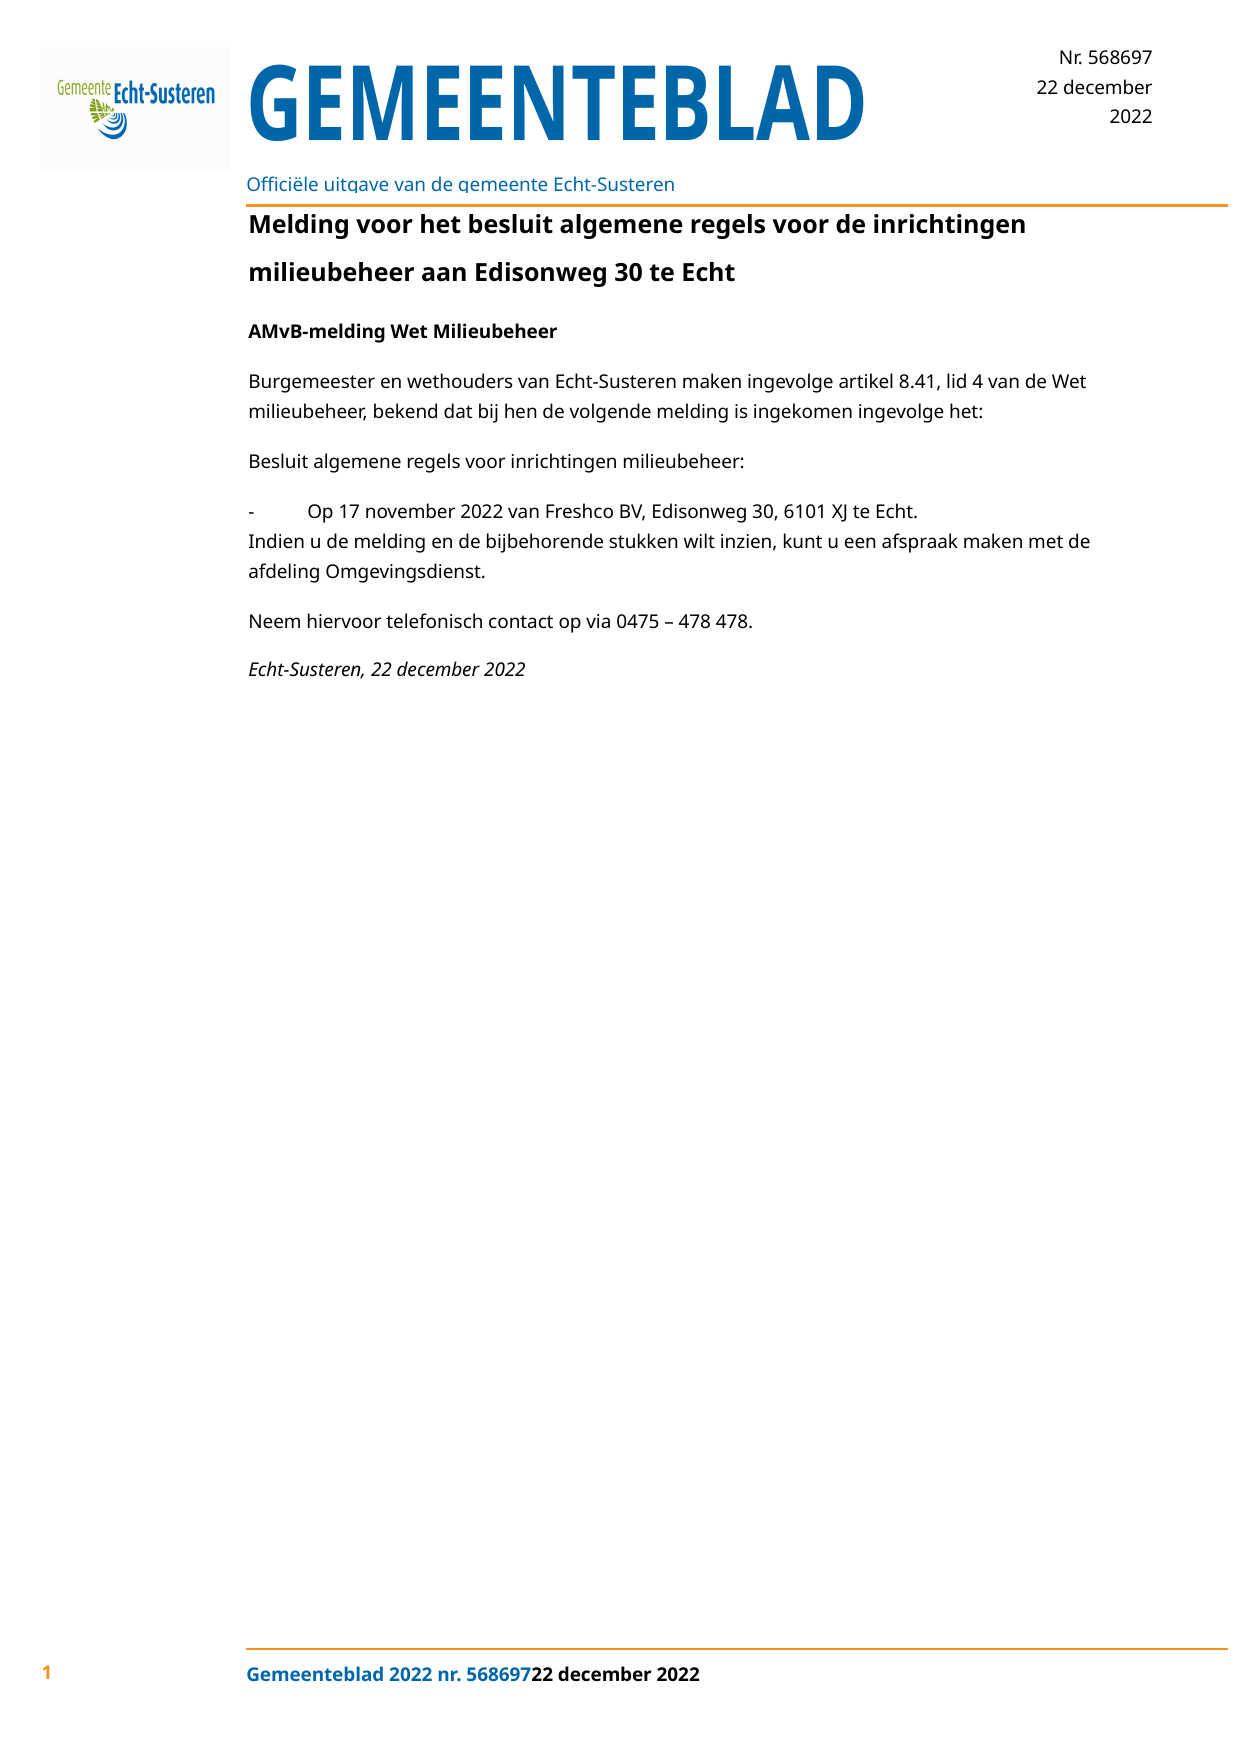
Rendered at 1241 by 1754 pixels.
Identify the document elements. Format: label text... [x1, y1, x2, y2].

text Melding voor het besluit algemene regels voor de inrichtingen milieubeheer aan Edisonweg 30 te Echt [248, 207, 1152, 288]
picture [41, 47, 231, 172]
text Burgemeester en wethouders van Echt-Susteren maken ingevolge artikel 8.41, lid 4 van de Wet milieubeheer, bekend dat bij hen de volgende melding is ingekomen ingevolge het: [248, 368, 1152, 424]
text Neem hiervoor telefonisch contact op via 0475 – 478 478. [248, 608, 1152, 634]
list Op 17 november 2022 van Freshco BV, Edisonweg 30, 6101 XJ te Echt. [248, 499, 1152, 524]
text Besluit algemene regels voor inrichtingen milieubeheer: [248, 448, 1152, 474]
text Indien u de melding en de bijbehorende stukken wilt inzien, kunt u een afspraak maken met de afdeling Omgevingsdienst. [248, 528, 1152, 584]
text Echt-Susteren, 22 december 2022 [248, 656, 1152, 682]
text AMvB-melding Wet Milieubeheer [248, 318, 1152, 344]
